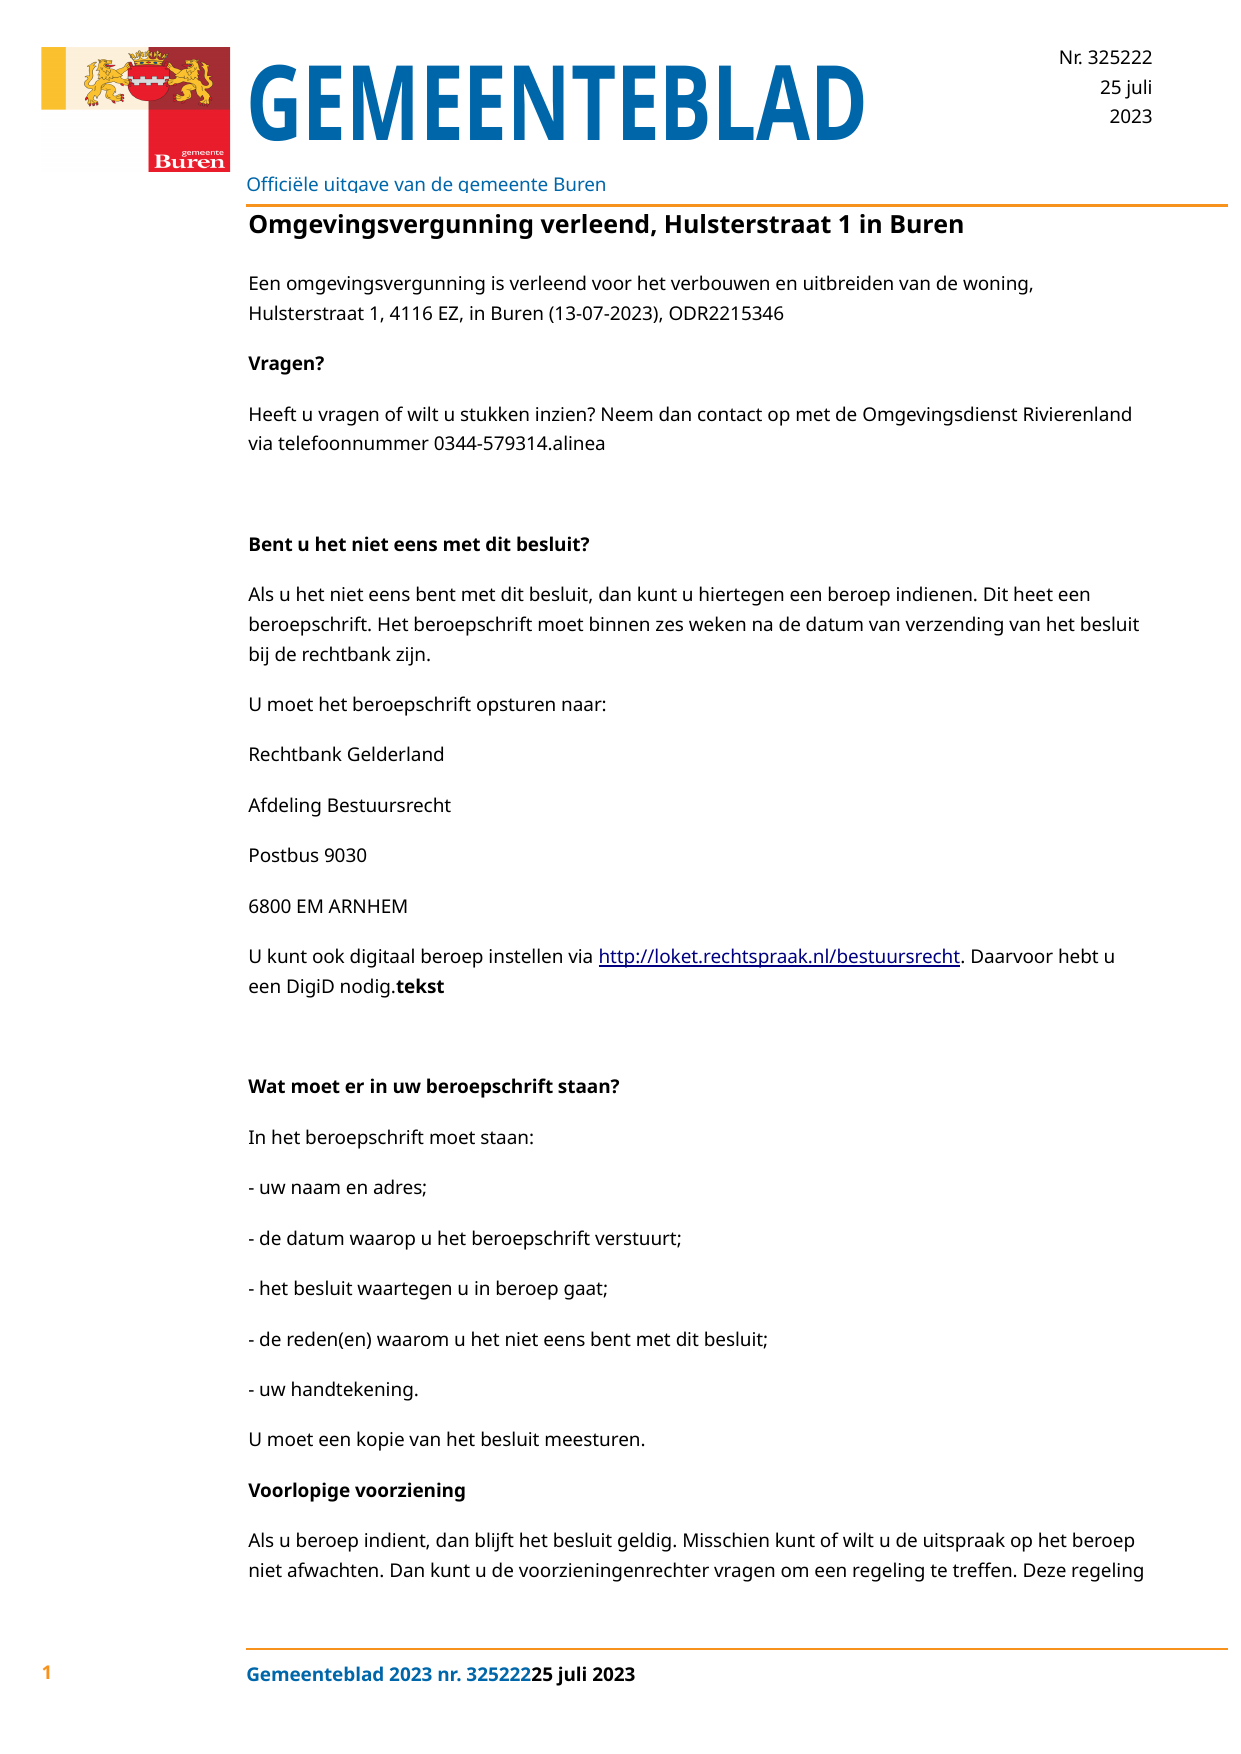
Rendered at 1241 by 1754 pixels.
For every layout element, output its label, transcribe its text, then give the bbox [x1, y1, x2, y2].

text U moet het beroepschrift opsturen naar: [248, 691, 1152, 717]
text Wat moet er in uw beroepschrift staan? [248, 1074, 1152, 1099]
text Postbus 9030 [248, 842, 1152, 868]
text Als u beroep indient, dan blijft het besluit geldig. Misschien kunt of wilt u de uitspraak op het beroep niet afwachten. Dan kunt u de voorzieningenrechter vragen om een regeling te treffen. Deze regeling [248, 1527, 1152, 1583]
text Vragen? [248, 350, 1152, 376]
text Een omgevingsvergunning is verleend voor het verbouwen en uitbreiden van de woning, Hulsterstraat 1, 4116 EZ, in Buren (13-07-2023), ODR2215346 [248, 270, 1152, 326]
text Als u het niet eens bent met dit besluit, dan kunt u hiertegen een beroep indienen. Dit heet een beroepschrift. Het beroepschrift moet binnen zes weken na de datum van verzending van het besluit bij de rechtbank zijn. [248, 582, 1152, 666]
text U moet een kopie van het besluit meesturen. [248, 1427, 1152, 1452]
text - uw handtekening. [248, 1376, 1152, 1402]
text - de datum waarop u het beroepschrift verstuurt; [248, 1225, 1152, 1251]
text Voorlopige voorziening [248, 1477, 1152, 1503]
text - uw naam en adres; [248, 1174, 1152, 1200]
text Afdeling Bestuursrecht [248, 792, 1152, 818]
text In het beroepschrift moet staan: [248, 1124, 1152, 1150]
text 6800 EM ARNHEM [248, 893, 1152, 918]
text Omgevingsvergunning verleend, Hulsterstraat 1 in Buren [248, 207, 1152, 241]
text - het besluit waartegen u in beroep gaat; [248, 1275, 1152, 1301]
picture [41, 47, 231, 172]
text - de reden(en) waarom u het niet eens bent met dit besluit; [248, 1326, 1152, 1351]
text Rechtbank Gelderland [248, 742, 1152, 767]
text Heeft u vragen of wilt u stukken inzien? Neem dan contact op met de Omgevingsdienst Rivierenland via telefoonnummer 0344-579314.alinea [248, 401, 1152, 456]
text U kunt ook digitaal beroep instellen via http://loket.rechtspraak.nl/bestuursrecht. Daarvoor hebt u een DigiD nodig.tekst [248, 943, 1152, 998]
text Bent u het niet eens met dit besluit? [248, 531, 1152, 557]
